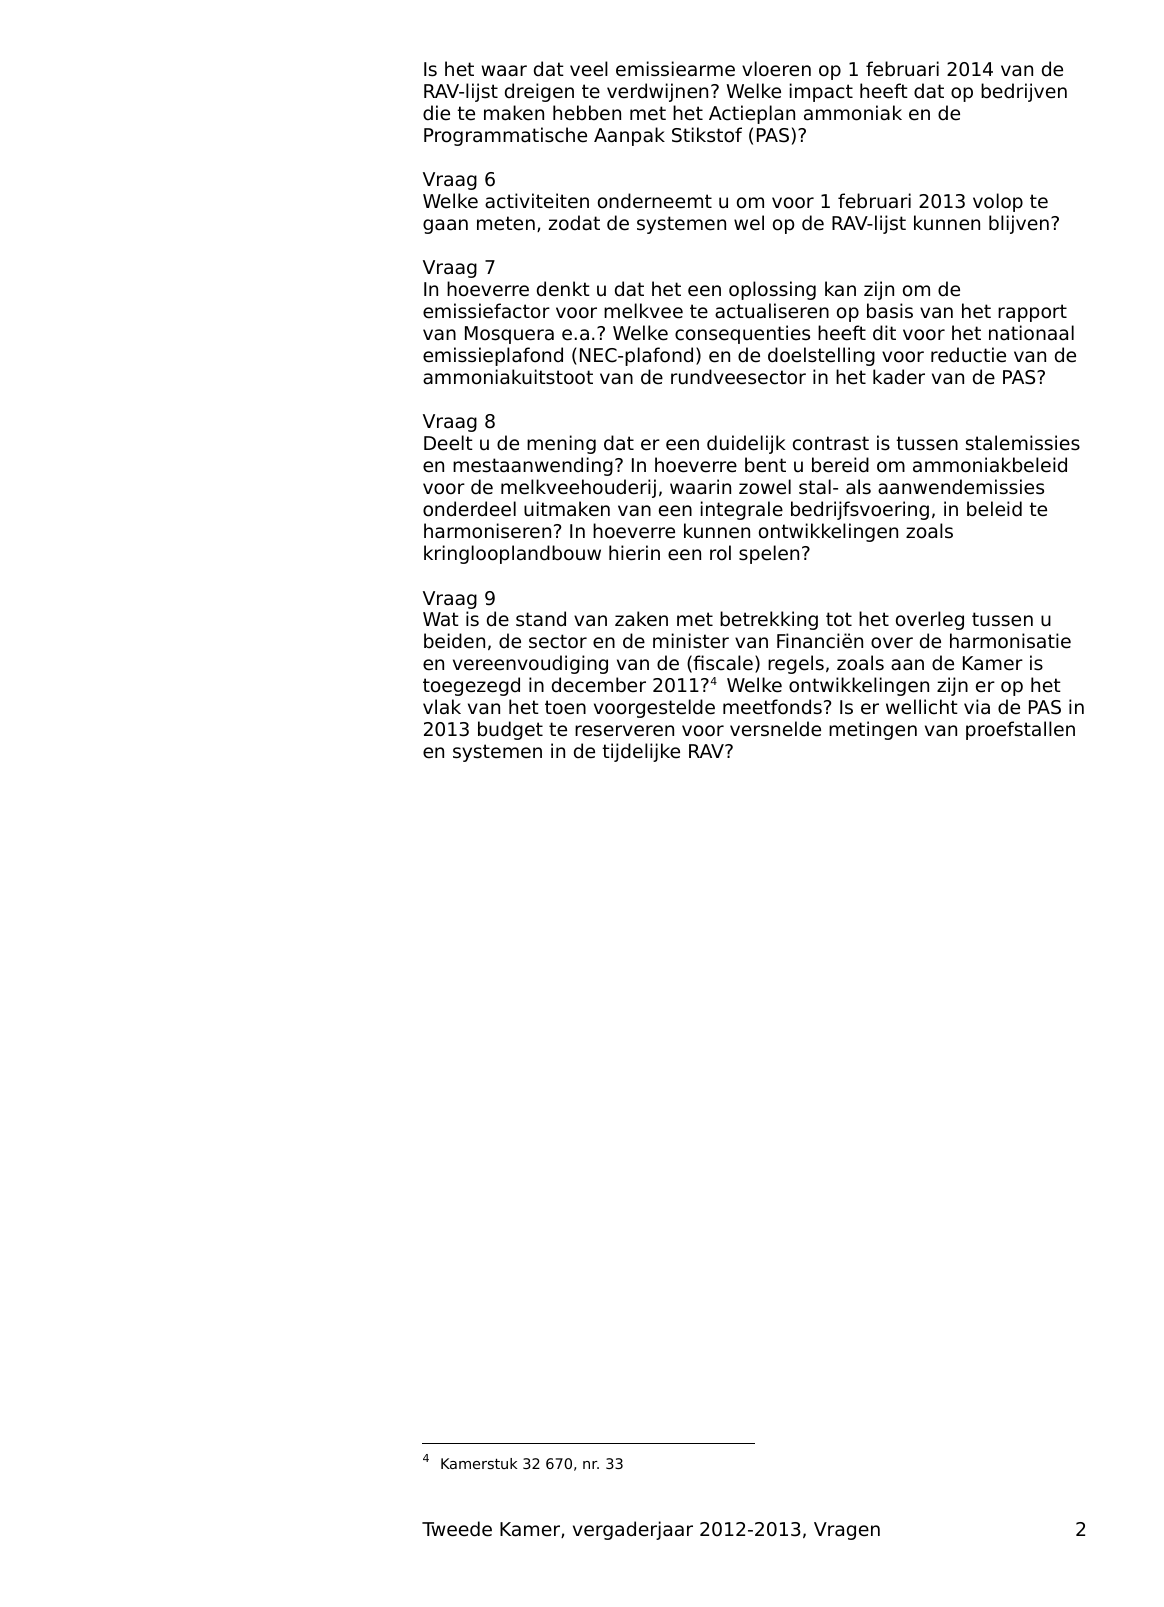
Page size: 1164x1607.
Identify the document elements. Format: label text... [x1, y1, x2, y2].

text Is het waar dat veel emissiearme vloeren op 1 februari 2014 van de RAV-lijst dreigen te verdwijnen? Welke impact heeft dat op bedrijven die te maken hebben met het Actieplan ammoniak en de Programmatische Aanpak Stikstof (PAS)? [422, 59, 1087, 147]
text Deelt u de mening dat er een duidelijk contrast is tussen stalemissies en mestaanwending? In hoeverre bent u bereid om ammoniakbeleid voor de melkveehouderij, waarin zowel stal- als aanwendemissies onderdeel uitmaken van een integrale bedrijfsvoering, in beleid te harmoniseren? In hoeverre kunnen ontwikkelingen zoals kringlooplandbouw hierin een rol spelen? [422, 433, 1087, 565]
text Vraag 9 [422, 587, 1087, 609]
text Wat is de stand van zaken met betrekking tot het overleg tussen u beiden, de sector en de minister van Financiën over de harmonisatie en vereenvoudiging van de (fiscale) regels, zoals aan de Kamer is toegezegd in december 2011? Welke ontwikkelingen zijn er op het vlak van het toen voorgestelde meetfonds? Is er wellicht via de PAS in 2013 budget te reserveren voor versnelde metingen van proefstallen en systemen in de tijdelijke RAV? [422, 609, 1087, 763]
text Kamerstuk 32 670, nr. 33 [422, 1452, 1087, 1474]
text In hoeverre denkt u dat het een oplossing kan zijn om de emissiefactor voor melkvee te actualiseren op basis van het rapport van Mosquera e.a.? Welke consequenties heeft dit voor het nationaal emissieplafond (NEC-plafond) en de doelstelling voor reductie van de ammoniakuitstoot van de rundveesector in het kader van de PAS? [422, 279, 1087, 389]
text Welke activiteiten onderneemt u om voor 1 februari 2013 volop te gaan meten, zodat de systemen wel op de RAV-lijst kunnen blijven? [422, 191, 1087, 235]
text Vraag 8 [422, 411, 1087, 433]
text Vraag 7 [422, 257, 1087, 279]
text Vraag 6 [422, 169, 1087, 191]
